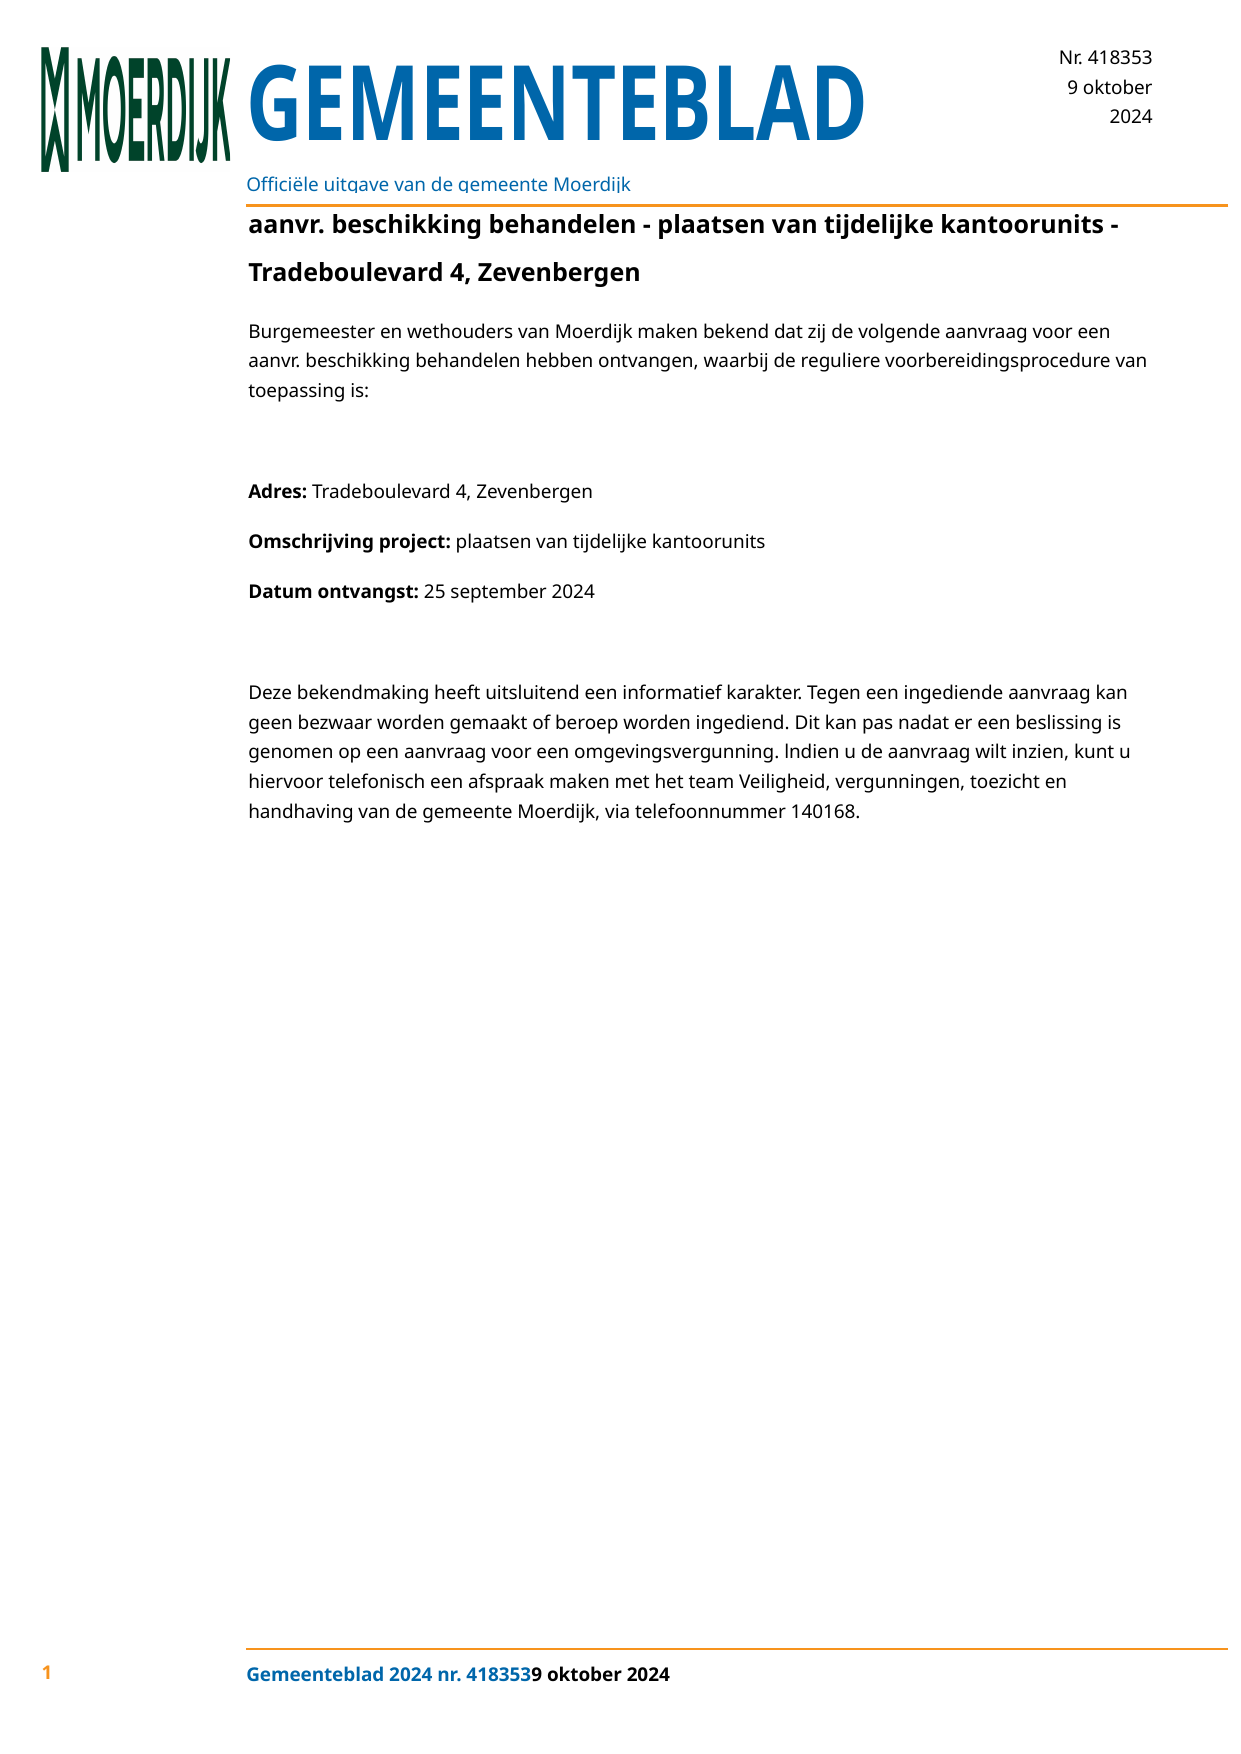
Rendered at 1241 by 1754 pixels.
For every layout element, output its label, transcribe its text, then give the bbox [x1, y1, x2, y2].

text Adres: Tradeboulevard 4, Zevenbergen [248, 478, 1152, 504]
text Omschrijving project: plaatsen van tijdelijke kantoorunits [248, 528, 1152, 554]
picture [41, 47, 231, 172]
text aanvr. beschikking behandelen - plaatsen van tijdelijke kantoorunits - Tradeboulevard 4, Zevenbergen [248, 207, 1152, 288]
text Datum ontvangst: 25 september 2024 [248, 579, 1152, 604]
text Burgemeester en wethouders van Moerdijk maken bekend dat zij de volgende aanvraag voor een aanvr. beschikking behandelen hebben ontvangen, waarbij de reguliere voorbereidingsprocedure van toepassing is: [248, 318, 1152, 403]
text Deze bekendmaking heeft uitsluitend een informatief karakter. Tegen een ingediende aanvraag kan geen bezwaar worden gemaakt of beroep worden ingediend. Dit kan pas nadat er een beslissing is genomen op een aanvraag voor een omgevingsvergunning. lndien u de aanvraag wilt inzien, kunt u hiervoor telefonisch een afspraak maken met het team Veiligheid, vergunningen, toezicht en handhaving van de gemeente Moerdijk, via telefoonnummer 140168. [248, 679, 1152, 824]
